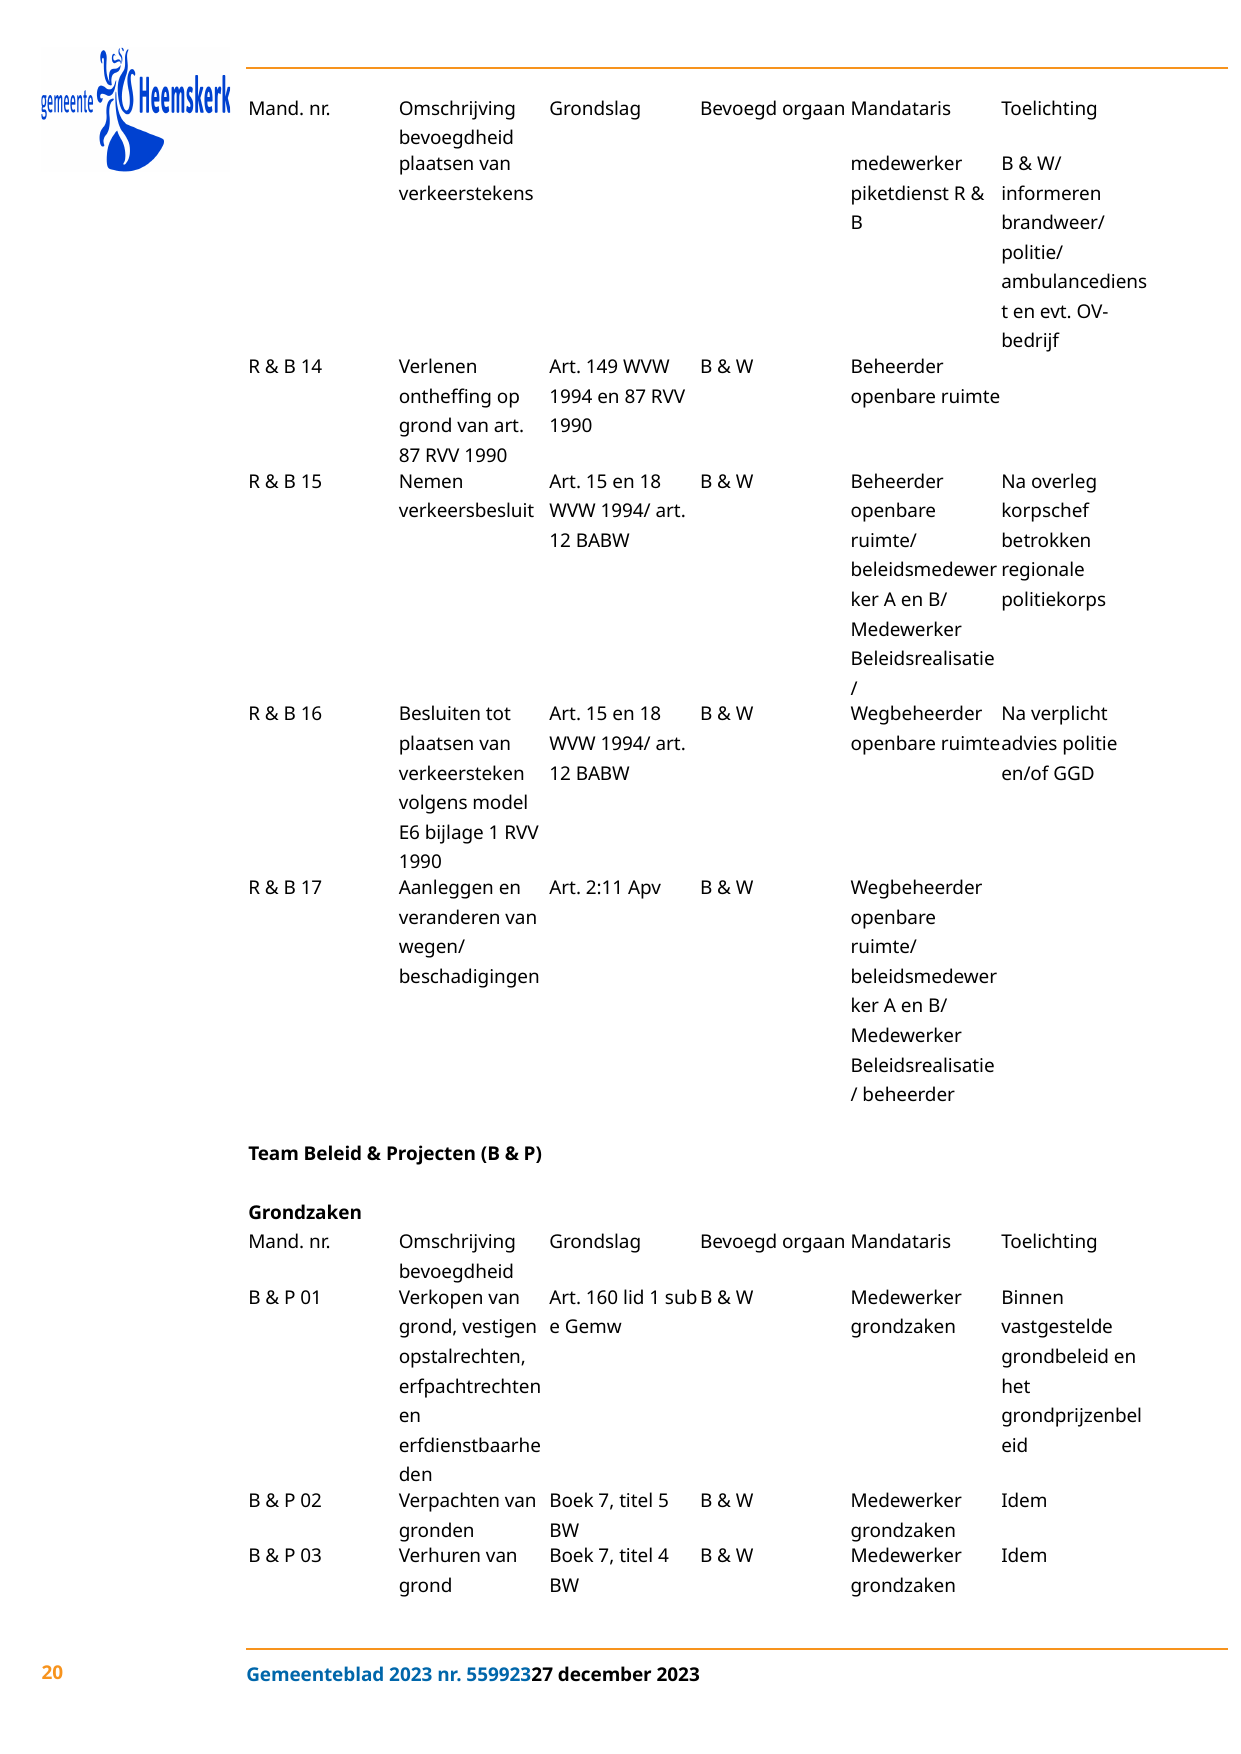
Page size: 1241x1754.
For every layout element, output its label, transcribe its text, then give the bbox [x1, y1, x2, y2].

table_cell B & P 03 [248, 1543, 398, 1598]
table_header Mandataris [850, 95, 1001, 150]
table_cell Boek 7, titel 5 BW [549, 1487, 700, 1543]
table_cell medewerker piketdienst R & B [850, 150, 1001, 353]
table_cell Medewerker grondzaken [850, 1543, 1001, 1598]
table_cell Aanleggen en veranderen van wegen/ beschadigingen [399, 874, 549, 1107]
table_cell Idem [1001, 1487, 1152, 1543]
text Team Beleid & Projecten (B & P) [248, 1140, 1152, 1166]
table_cell B & W/ informeren brandweer/ politie/ ambulancedienst en evt. OV-bedrijf [1001, 150, 1152, 353]
table_cell Art. 160 lid 1 sub e Gemw [549, 1284, 700, 1487]
table_cell Verhuren van grond [399, 1543, 549, 1598]
table_cell R & B 16 [248, 701, 398, 874]
table_header Bevoegd orgaan [700, 1229, 850, 1284]
table_header Toelichting [1001, 1229, 1152, 1284]
table_cell B & W [700, 353, 850, 468]
table_cell Art. 15 en 18 WVW 1994/ art. 12 BABW [549, 701, 700, 874]
table_header Grondslag [549, 1229, 700, 1284]
table_cell Medewerker grondzaken [850, 1487, 1001, 1543]
table_cell [549, 150, 700, 353]
table_cell Verkopen van grond, vestigen opstalrechten, erfpachtrechten en erfdienstbaarheden [399, 1284, 549, 1487]
table_cell Nemen verkeersbesluit [399, 468, 549, 701]
table_cell [700, 150, 850, 353]
table_header Toelichting [1001, 95, 1152, 150]
table_cell B & W [700, 1543, 850, 1598]
table_cell Binnen vastgestelde grondbeleid en het grondprijzenbeleid [1001, 1284, 1152, 1487]
table_cell [1001, 874, 1152, 1107]
table_cell Art. 149 WVW 1994 en 87 RVV 1990 [549, 353, 700, 468]
table_header Grondslag [549, 95, 700, 150]
table_cell Wegbeheerder openbare ruimte/ beleidsmedewerker A en B/ Medewerker Beleidsrealisatie/ beheerder [850, 874, 1001, 1107]
table_cell B & W [700, 701, 850, 874]
table_cell B & P 02 [248, 1487, 398, 1543]
table_cell Na overleg korpschef betrokken regionale politiekorps [1001, 468, 1152, 701]
table_cell R & B 14 [248, 353, 398, 468]
picture [41, 47, 231, 172]
table_cell plaatsen van verkeerstekens [399, 150, 549, 353]
table_cell Verpachten van gronden [399, 1487, 549, 1543]
table_header Omschrijving bevoegdheid [399, 1229, 549, 1284]
table_cell B & W [700, 1284, 850, 1487]
text Grondzaken [248, 1199, 1152, 1225]
table_cell [248, 150, 398, 353]
table_cell Na verplicht advies politie en/of GGD [1001, 701, 1152, 874]
table_cell B & P 01 [248, 1284, 398, 1487]
table_header Mandataris [850, 1229, 1001, 1284]
table_header Omschrijving bevoegdheid [399, 95, 549, 150]
table_cell Beheerder openbare ruimte [850, 353, 1001, 468]
table_header Mand. nr. [248, 95, 398, 150]
table_cell R & B 15 [248, 468, 398, 701]
table_cell B & W [700, 1487, 850, 1543]
table_cell Art. 15 en 18 WVW 1994/ art. 12 BABW [549, 468, 700, 701]
table_cell [1001, 353, 1152, 468]
table_header Mand. nr. [248, 1229, 398, 1284]
table_cell Wegbeheerder openbare ruimte [850, 701, 1001, 874]
table_cell B & W [700, 468, 850, 701]
table_header Bevoegd orgaan [700, 95, 850, 150]
table_cell Idem [1001, 1543, 1152, 1598]
table_cell Boek 7, titel 4 BW [549, 1543, 700, 1598]
table_cell R & B 17 [248, 874, 398, 1107]
table_cell Beheerder openbare ruimte/ beleidsmedewerker A en B/ Medewerker Beleidsrealisatie/ [850, 468, 1001, 701]
table_cell Art. 2:11 Apv [549, 874, 700, 1107]
table_cell B & W [700, 874, 850, 1107]
table_cell Besluiten tot plaatsen van verkeersteken volgens model E6 bijlage 1 RVV 1990 [399, 701, 549, 874]
table_cell Verlenen ontheffing op grond van art. 87 RVV 1990 [399, 353, 549, 468]
table_cell Medewerker grondzaken [850, 1284, 1001, 1487]
